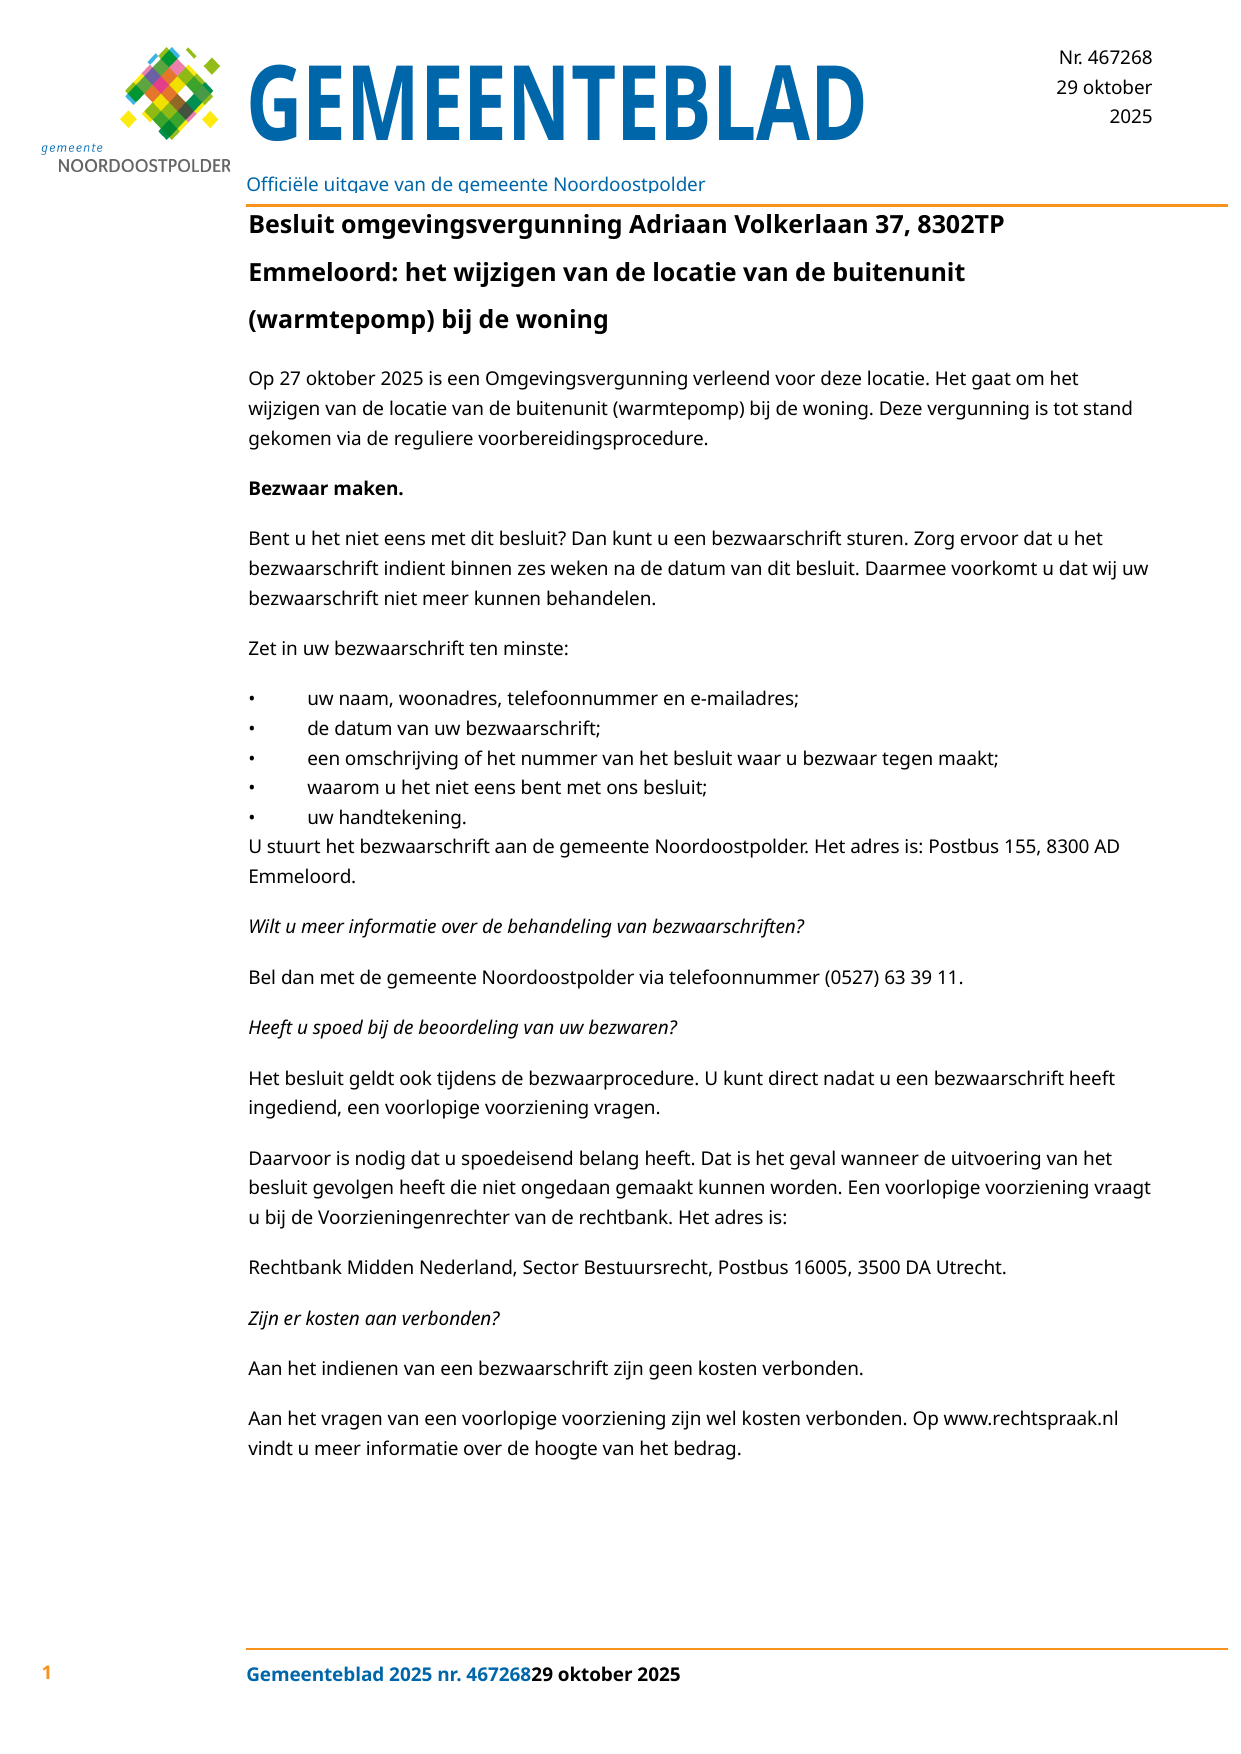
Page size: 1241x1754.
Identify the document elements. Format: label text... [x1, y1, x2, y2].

text Bent u het niet eens met dit besluit? Dan kunt u een bezwaarschrift sturen. Zorg ervoor dat u het bezwaarschrift indient binnen zes weken na de datum van dit besluit. Daarmee voorkomt u dat wij uw bezwaarschrift niet meer kunnen behandelen. [248, 526, 1152, 610]
text Heeft u spoed bij de beoordeling van uw bezwaren? [248, 1014, 1152, 1040]
text Besluit omgevingsvergunning Adriaan Volkerlaan 37, 8302TP Emmeloord: het wijzigen van de locatie van de buitenunit (warmtepomp) bij de woning [248, 207, 1152, 336]
list waarom u het niet eens bent met ons besluit; [248, 774, 1152, 800]
text Rechtbank Midden Nederland, Sector Bestuursrecht, Postbus 16005, 3500 DA Utrecht. [248, 1254, 1152, 1280]
picture [41, 47, 231, 172]
list de datum van uw bezwaarschrift; [248, 715, 1152, 741]
text U stuurt het bezwaarschrift aan de gemeente Noordoostpolder. Het adres is: Postbus 155, 8300 AD Emmeloord. [248, 833, 1152, 889]
text Het besluit geldt ook tijdens de bezwaarprocedure. U kunt direct nadat u een bezwaarschrift heeft ingediend, een voorlopige voorziening vragen. [248, 1065, 1152, 1120]
text Zet in uw bezwaarschrift ten minste: [248, 635, 1152, 661]
list een omschrijving of het nummer van het besluit waar u bezwaar tegen maakt; [248, 745, 1152, 770]
list uw naam, woonadres, telefoonnummer en e-mailadres; [248, 686, 1152, 711]
list uw handtekening. [248, 804, 1152, 829]
text Aan het vragen van een voorlopige voorziening zijn wel kosten verbonden. Op www.rechtspraak.nl vindt u meer informatie over de hoogte van het bedrag. [248, 1406, 1152, 1461]
text Bezwaar maken. [248, 475, 1152, 501]
text Bel dan met de gemeente Noordoostpolder via telefoonnummer (0527) 63 39 11. [248, 964, 1152, 989]
text Aan het indienen van een bezwaarschrift zijn geen kosten verbonden. [248, 1355, 1152, 1381]
text Op 27 oktober 2025 is een Omgevingsvergunning verleend voor deze locatie. Het gaat om het wijzigen van de locatie van de buitenunit (warmtepomp) bij de woning. Deze vergunning is tot stand gekomen via de reguliere voorbereidingsprocedure. [248, 366, 1152, 450]
text Daarvoor is nodig dat u spoedeisend belang heeft. Dat is het geval wanneer de uitvoering van het besluit gevolgen heeft die niet ongedaan gemaakt kunnen worden. Een voorlopige voorziening vraagt u bij de Voorzieningenrechter van de rechtbank. Het adres is: [248, 1145, 1152, 1229]
text Wilt u meer informatie over de behandeling van bezwaarschriften? [248, 913, 1152, 939]
text Zijn er kosten aan verbonden? [248, 1305, 1152, 1330]
